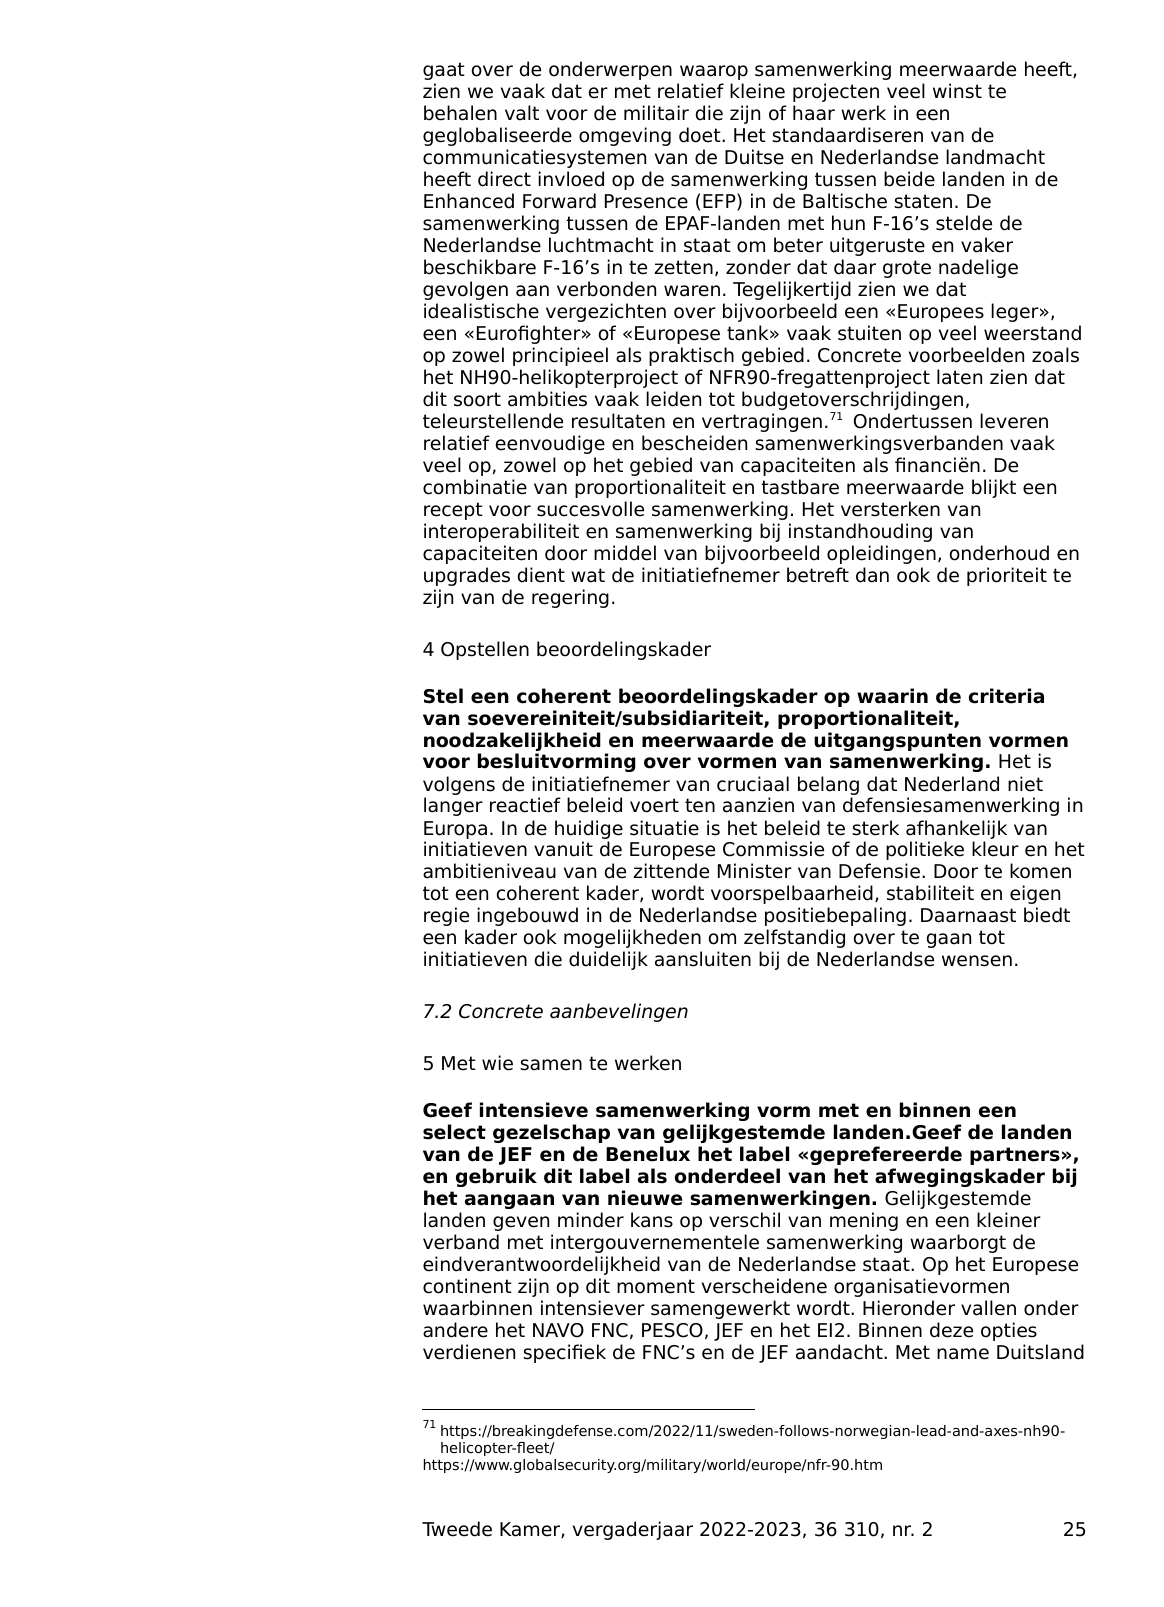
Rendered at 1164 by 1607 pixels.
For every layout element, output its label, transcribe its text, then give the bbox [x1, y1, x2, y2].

subtitle 5 Met wie samen te werken [422, 1053, 1087, 1075]
text gaat over de onderwerpen waarop samenwerking meerwaarde heeft, zien we vaak dat er met relatief kleine projecten veel winst te behalen valt voor de militair die zijn of haar werk in een geglobaliseerde omgeving doet. Het standaardiseren van de communicatiesystemen van de Duitse en Nederlandse landmacht heeft direct invloed op de samenwerking tussen beide landen in de Enhanced Forward Presence (EFP) in de Baltische staten. De samenwerking tussen de EPAF-landen met hun F-16’s stelde de Nederlandse luchtmacht in staat om beter uitgeruste en vaker beschikbare F-16’s in te zetten, zonder dat daar grote nadelige gevolgen aan verbonden waren. Tegelijkertijd zien we dat idealistische vergezichten over bijvoorbeeld een «Europees leger», een «Eurofighter» of «Europese tank» vaak stuiten op veel weerstand op zowel principieel als praktisch gebied. Concrete voorbeelden zoals het NH90-helikopterproject of NFR90-fregattenproject laten zien dat dit soort ambities vaak leiden tot budgetoverschrijdingen, teleurstellende resultaten en vertragingen. Ondertussen leveren relatief eenvoudige en bescheiden samenwerkingsverbanden vaak veel op, zowel op het gebied van capaciteiten als financiën. De combinatie van proportionaliteit en tastbare meerwaarde blijkt een recept voor succesvolle samenwerking. Het versterken van interoperabiliteit en samenwerking bij instandhouding van capaciteiten door middel van bijvoorbeeld opleidingen, onderhoud en upgrades dient wat de initiatiefnemer betreft dan ook de prioriteit te zijn van de regering. [422, 59, 1087, 608]
subtitle 4 Opstellen beoordelingskader [422, 638, 1087, 661]
subtitle 7.2 Concrete aanbevelingen [422, 1001, 1087, 1023]
text https://breakingdefense.com/2022/11/sweden-follows-norwegian-lead-and-axes-nh90-helicopter-fleet/ [422, 1418, 1087, 1457]
text Geef intensieve samenwerking vorm met en binnen een select gezelschap van gelijkgestemde landen.Geef de landen van de JEF en de Benelux het label «geprefereerde partners», en gebruik dit label als onderdeel van het afwegingskader bij het aangaan van nieuwe samenwerkingen. Gelijkgestemde landen geven minder kans op verschil van mening en een kleiner verband met intergouvernementele samenwerking waarborgt de eindverantwoordelijkheid van de Nederlandse staat. Op het Europese continent zijn op dit moment verscheidene organisatievormen waarbinnen intensiever samengewerkt wordt. Hieronder vallen onder andere het NAVO FNC, PESCO, JEF en het EI2. Binnen deze opties verdienen specifiek de FNC’s en de JEF aandacht. Met name Duitsland [422, 1100, 1087, 1364]
text https://www.globalsecurity.org/military/world/europe/nfr-90.htm [422, 1457, 1087, 1474]
text Stel een coherent beoordelingskader op waarin de criteria van soevereiniteit/subsidiariteit, proportionaliteit, noodzakelijkheid en meerwaarde de uitgangspunten vormen voor besluitvorming over vormen van samenwerking. Het is volgens de initiatiefnemer van cruciaal belang dat Nederland niet langer reactief beleid voert ten aanzien van defensiesamenwerking in Europa. In de huidige situatie is het beleid te sterk afhankelijk van initiatieven vanuit de Europese Commissie of de politieke kleur en het ambitieniveau van de zittende Minister van Defensie. Door te komen tot een coherent kader, wordt voorspelbaarheid, stabiliteit en eigen regie ingebouwd in de Nederlandse positiebepaling. Daarnaast biedt een kader ook mogelijkheden om zelfstandig over te gaan tot initiatieven die duidelijk aansluiten bij de Nederlandse wensen. [422, 686, 1087, 971]
